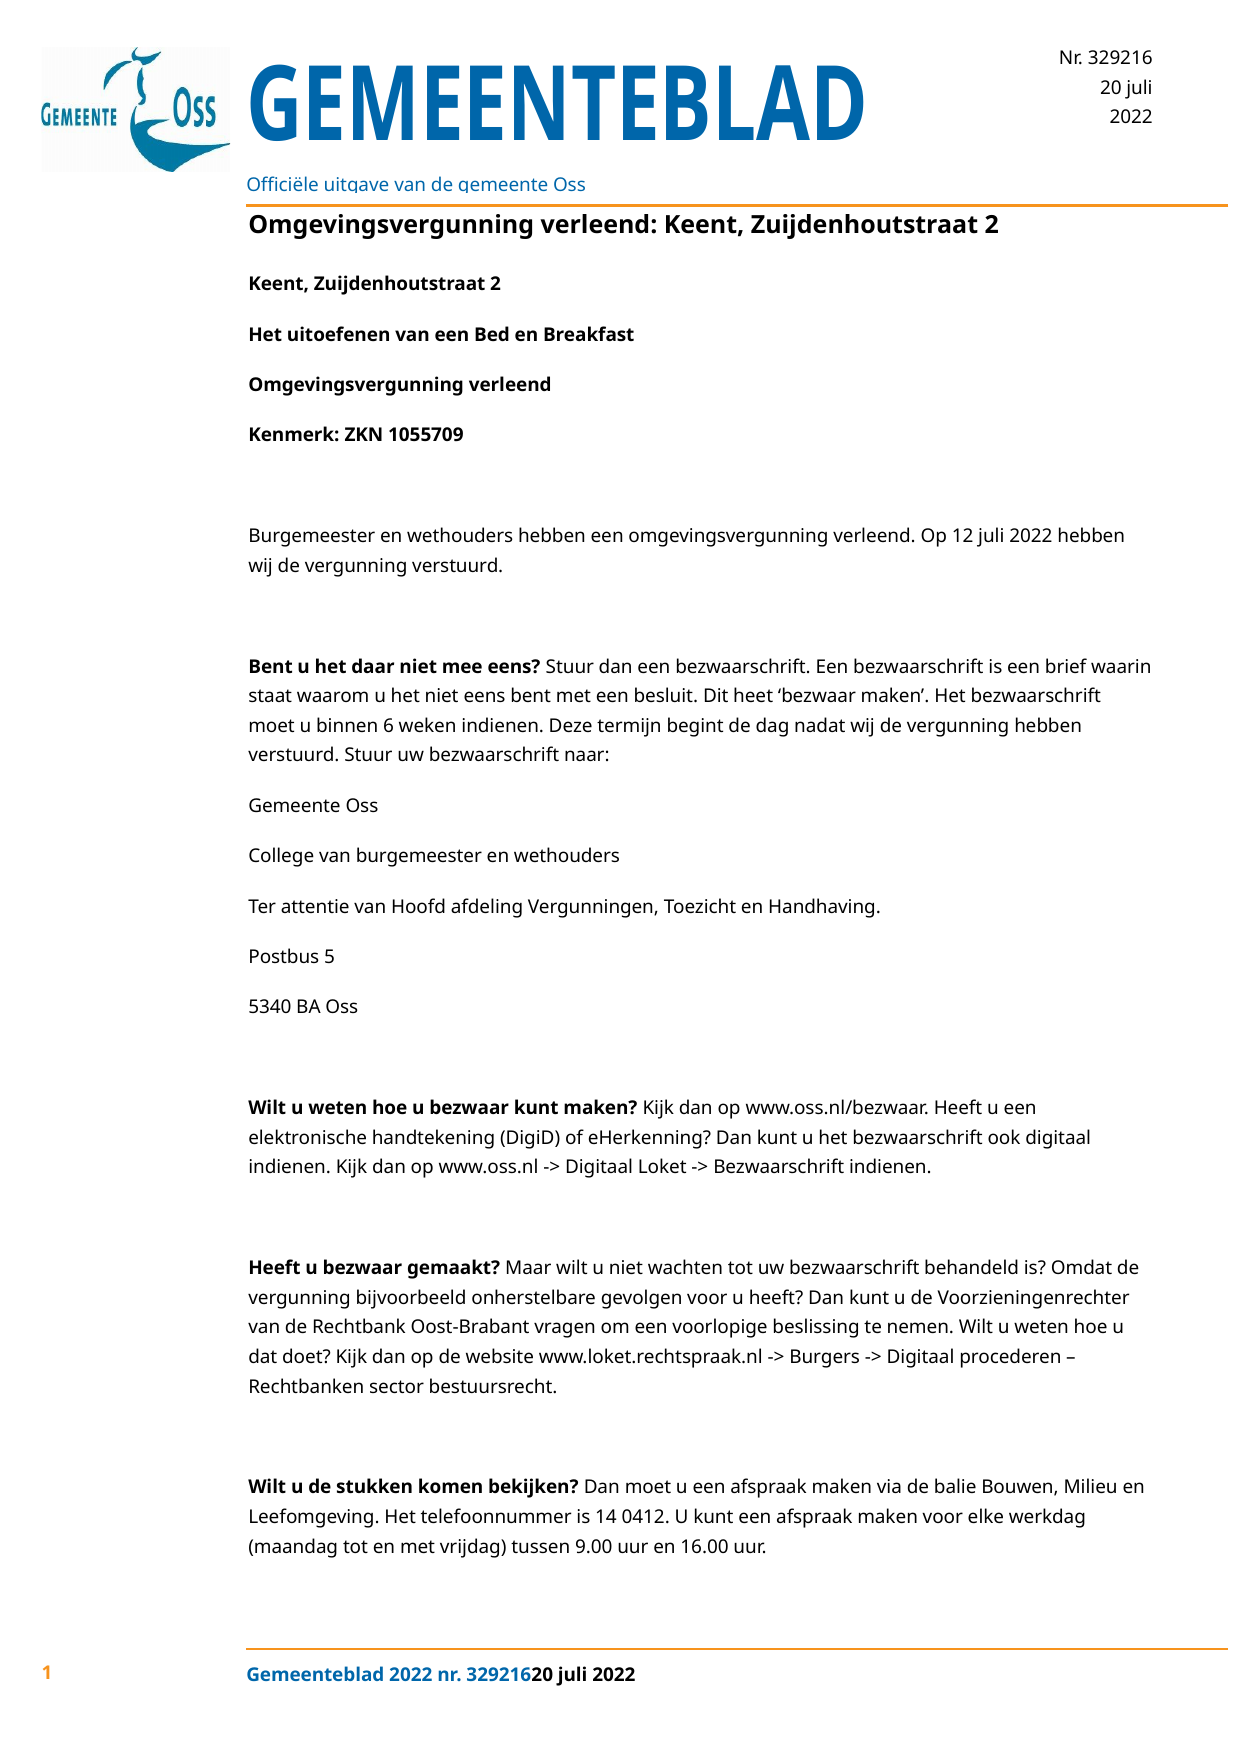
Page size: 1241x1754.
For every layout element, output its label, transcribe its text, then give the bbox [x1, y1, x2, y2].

text Wilt u de stukken komen bekijken? Dan moet u een afspraak maken via de balie Bouwen, Milieu en Leefomgeving. Het telefoonnummer is 14 0412. U kunt een afspraak maken voor elke werkdag (maandag tot en met vrijdag) tussen 9.00 uur en 16.00 uur. [248, 1474, 1152, 1558]
text Omgevingsvergunning verleend [248, 371, 1152, 397]
text Ter attentie van Hoofd afdeling Vergunningen, Toezicht en Handhaving. [248, 893, 1152, 918]
text College van burgemeester en wethouders [248, 842, 1152, 868]
text Heeft u bezwaar gemaakt? Maar wilt u niet wachten tot uw bezwaarschrift behandeld is? Omdat de vergunning bijvoorbeeld onherstelbare gevolgen voor u heeft? Dan kunt u de Voorzieningenrechter van de Rechtbank Oost-Brabant vragen om een voorlopige beslissing te nemen. Wilt u weten hoe u dat doet? Kijk dan op de website www.loket.rechtspraak.nl -> Burgers -> Digitaal procederen – Rechtbanken sector bestuursrecht. [248, 1254, 1152, 1398]
text Omgevingsvergunning verleend: Keent, Zuijdenhoutstraat 2 [248, 207, 1152, 241]
picture [41, 47, 231, 172]
text Wilt u weten hoe u bezwaar kunt maken? Kijk dan op www.oss.nl/bezwaar. Heeft u een elektronische handtekening (DigiD) of eHerkenning? Dan kunt u het bezwaarschrift ook digitaal indienen. Kijk dan op www.oss.nl -> Digitaal Loket -> Bezwaarschrift indienen. [248, 1094, 1152, 1179]
text 5340 BA Oss [248, 994, 1152, 1019]
text Het uitoefenen van een Bed en Breakfast [248, 321, 1152, 346]
text Kenmerk: ZKN 1055709 [248, 422, 1152, 447]
text Burgemeester en wethouders hebben een omgevingsvergunning verleend. Op 12 juli 2022 hebben wij de vergunning verstuurd. [248, 522, 1152, 578]
text Postbus 5 [248, 943, 1152, 969]
text Keent, Zuijdenhoutstraat 2 [248, 270, 1152, 296]
text Gemeente Oss [248, 792, 1152, 818]
text Bent u het daar niet mee eens? Stuur dan een bezwaarschrift. Een bezwaarschrift is een brief waarin staat waarom u het niet eens bent met een besluit. Dit heet ‘bezwaar maken’. Het bezwaarschrift moet u binnen 6 weken indienen. Deze termijn begint de dag nadat wij de vergunning hebben verstuurd. Stuur uw bezwaarschrift naar: [248, 653, 1152, 767]
